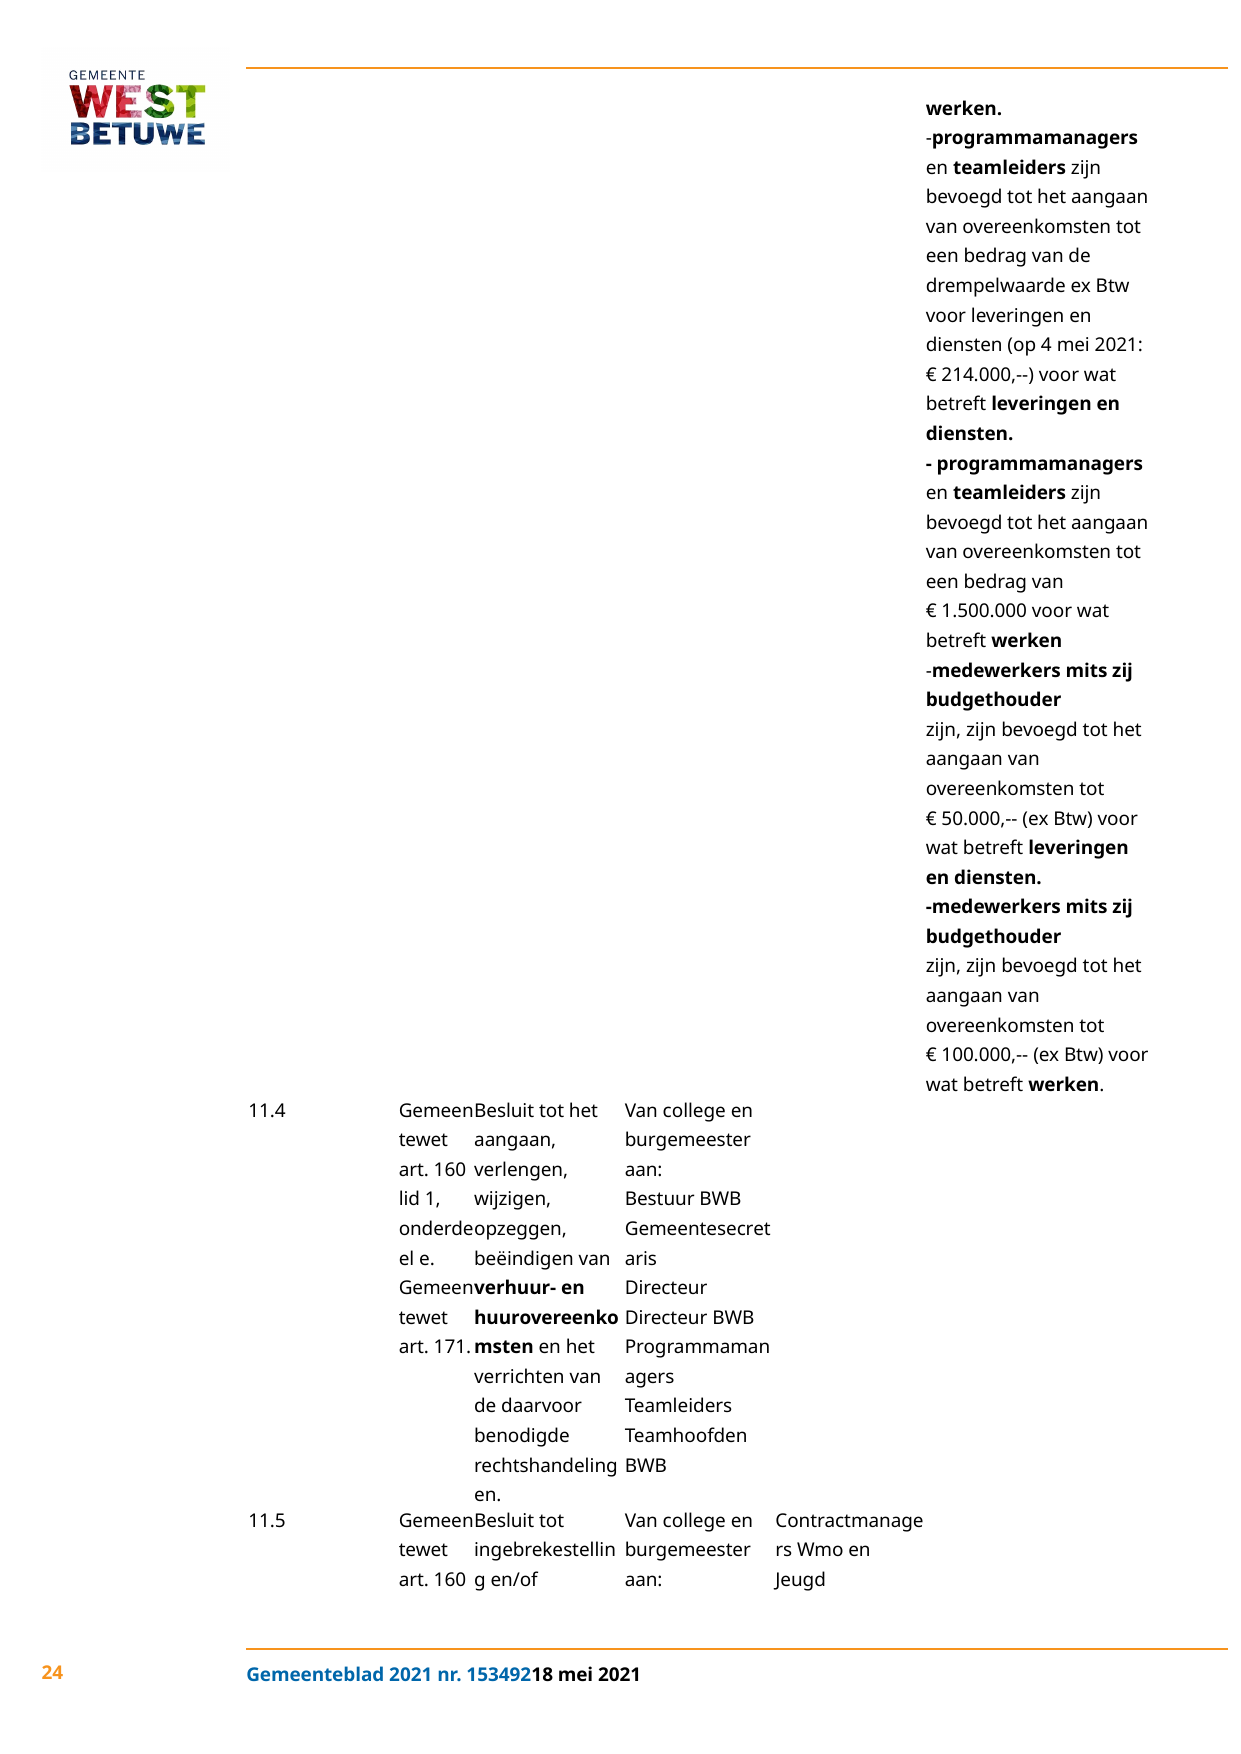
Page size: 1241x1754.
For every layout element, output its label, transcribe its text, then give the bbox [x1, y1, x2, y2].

table_cell [625, 95, 775, 1097]
table_cell Van college en burgemeester aan: [625, 1507, 775, 1592]
table_cell Contractmanagers Wmo en Jeugd [775, 1507, 926, 1592]
table_cell Besluit tot het aangaan, verlengen, wijzigen, opzeggen, beëindigen van verhuur- en huurovereenkomsten en het verrichten van de daarvoor benodigde rechtshandelingen. [474, 1097, 624, 1507]
table_cell [474, 95, 624, 1097]
table_cell [926, 1507, 1152, 1592]
table_cell 11.4 [248, 1097, 398, 1507]
table_cell Besluit tot ingebrekestelling en/of [474, 1507, 624, 1592]
table_cell [926, 1097, 1152, 1507]
table_cell Gemeentewet art. 160 lid 1, onderdeel e. Gemeentewet art. 171. [399, 1097, 474, 1507]
table_cell Gemeentewet art. 160 [399, 1507, 474, 1592]
picture [41, 47, 231, 172]
table_cell 11.5 [248, 1507, 398, 1592]
table_cell [399, 95, 474, 1097]
table_cell Van college en burgemeester aan: Bestuur BWB Gemeentesecretaris Directeur Directeur BWB Programmamanagers Teamleiders Teamhoofden BWB [625, 1097, 775, 1507]
table_cell [248, 95, 398, 1097]
table_cell [775, 1097, 926, 1507]
table_cell [775, 95, 926, 1097]
table_cell werken. -programmamanagers en teamleiders zijn bevoegd tot het aangaan van overeenkomsten tot een bedrag van de drempelwaarde ex Btw voor leveringen en diensten (op 4 mei 2021: € 214.000,--) voor wat betreft leveringen en diensten. - programmamanagers en teamleiders zijn bevoegd tot het aangaan van overeenkomsten tot een bedrag van € 1.500.000 voor wat betreft werken -medewerkers mits zij budgethouder zijn, zijn bevoegd tot het aangaan van overeenkomsten tot € 50.000,-- (ex Btw) voor wat betreft leveringen en diensten. -medewerkers mits zij budgethouder zijn, zijn bevoegd tot het aangaan van overeenkomsten tot € 100.000,-- (ex Btw) voor wat betreft werken. [926, 95, 1152, 1097]
